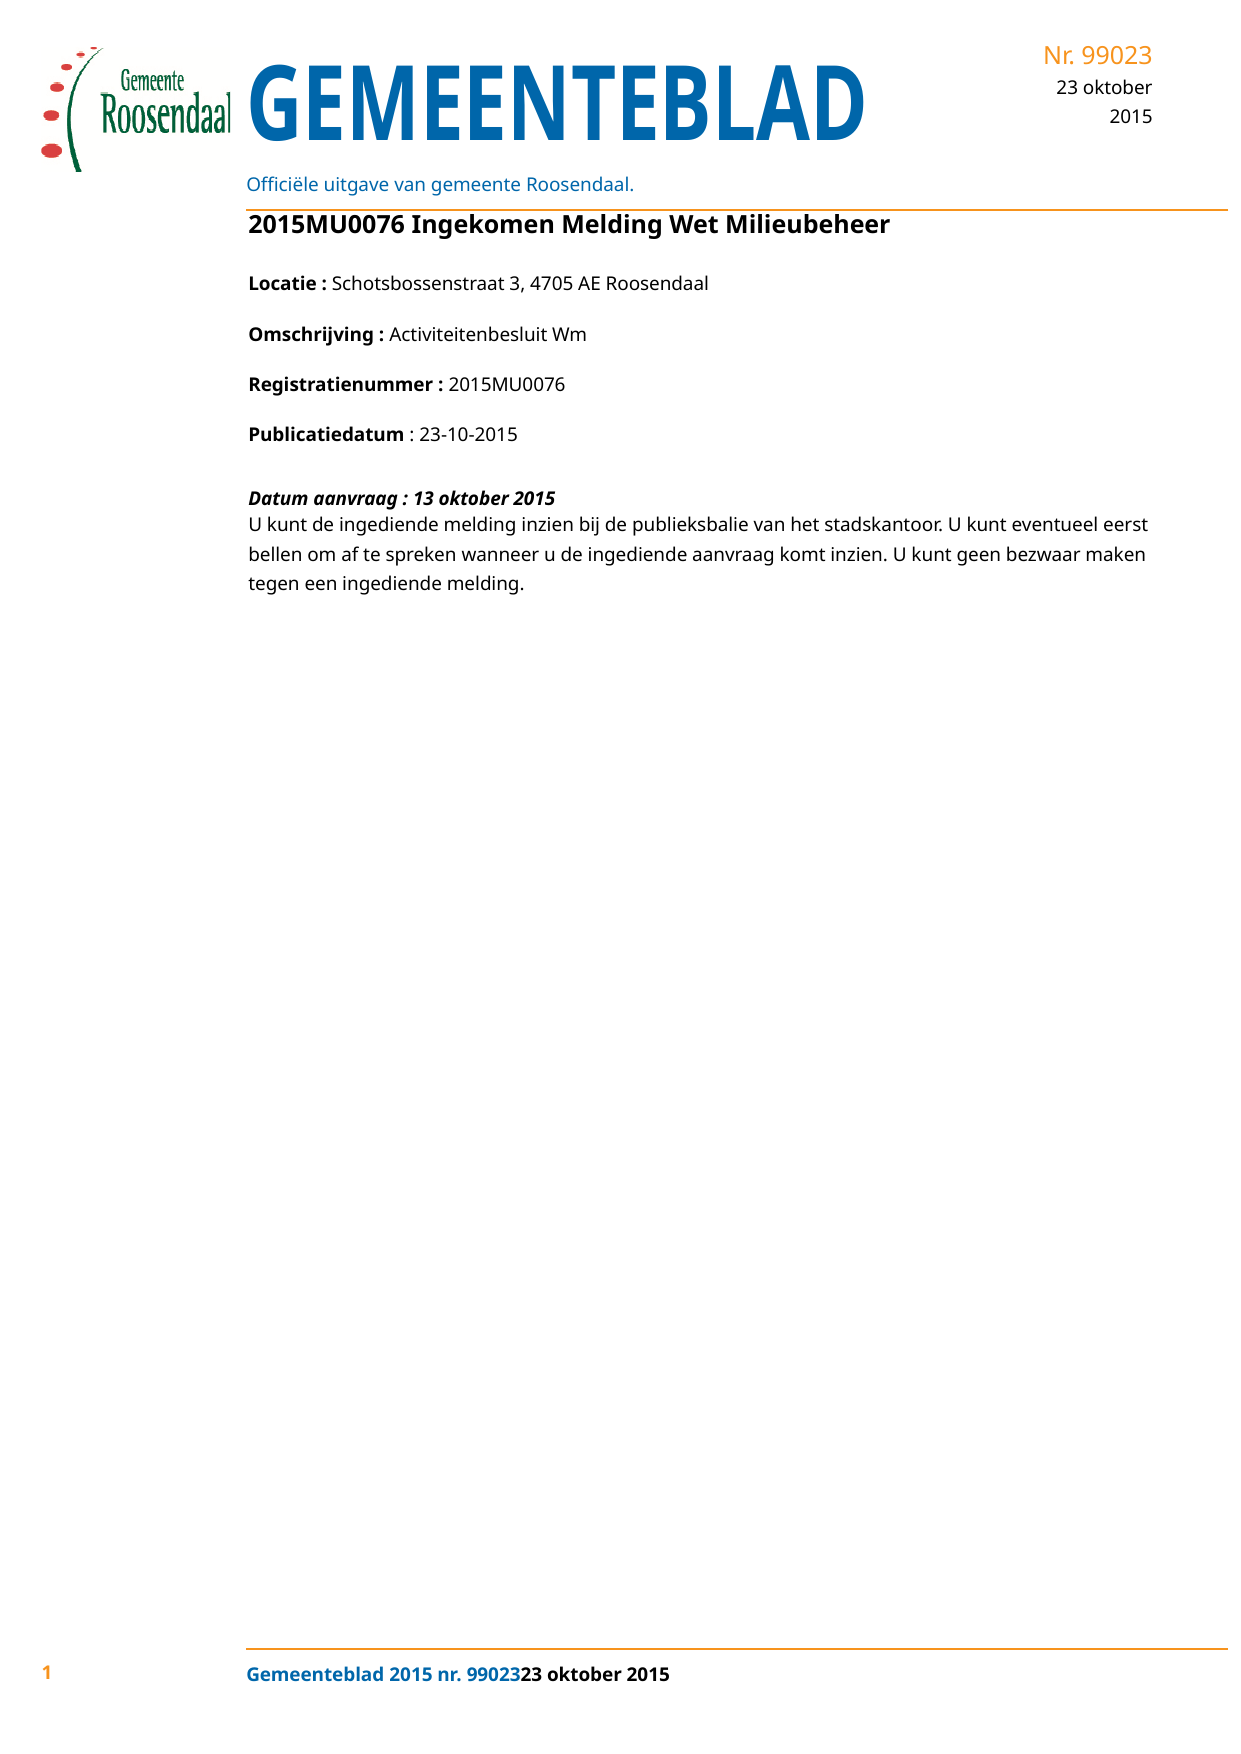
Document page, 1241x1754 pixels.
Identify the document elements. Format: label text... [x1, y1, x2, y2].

text U kunt de ingediende melding inzien bij de publieksbalie van het stadskantoor. U kunt eventueel eerst bellen om af te spreken wanneer u de ingediende aanvraag komt inzien. U kunt geen bezwaar maken tegen een ingediende melding. [248, 511, 1152, 596]
text Registratienummer : 2015MU0076 [248, 371, 1152, 397]
text Datum aanvraag : 13 oktober 2015 [248, 486, 1152, 511]
text Publicatiedatum : 23-10-2015 [248, 422, 1152, 447]
picture [41, 47, 231, 172]
text 2015MU0076 Ingekomen Melding Wet Milieubeheer [248, 211, 1152, 241]
text Omschrijving : Activiteitenbesluit Wm [248, 321, 1152, 346]
text Locatie : Schotsbossenstraat 3, 4705 AE Roosendaal [248, 270, 1152, 296]
